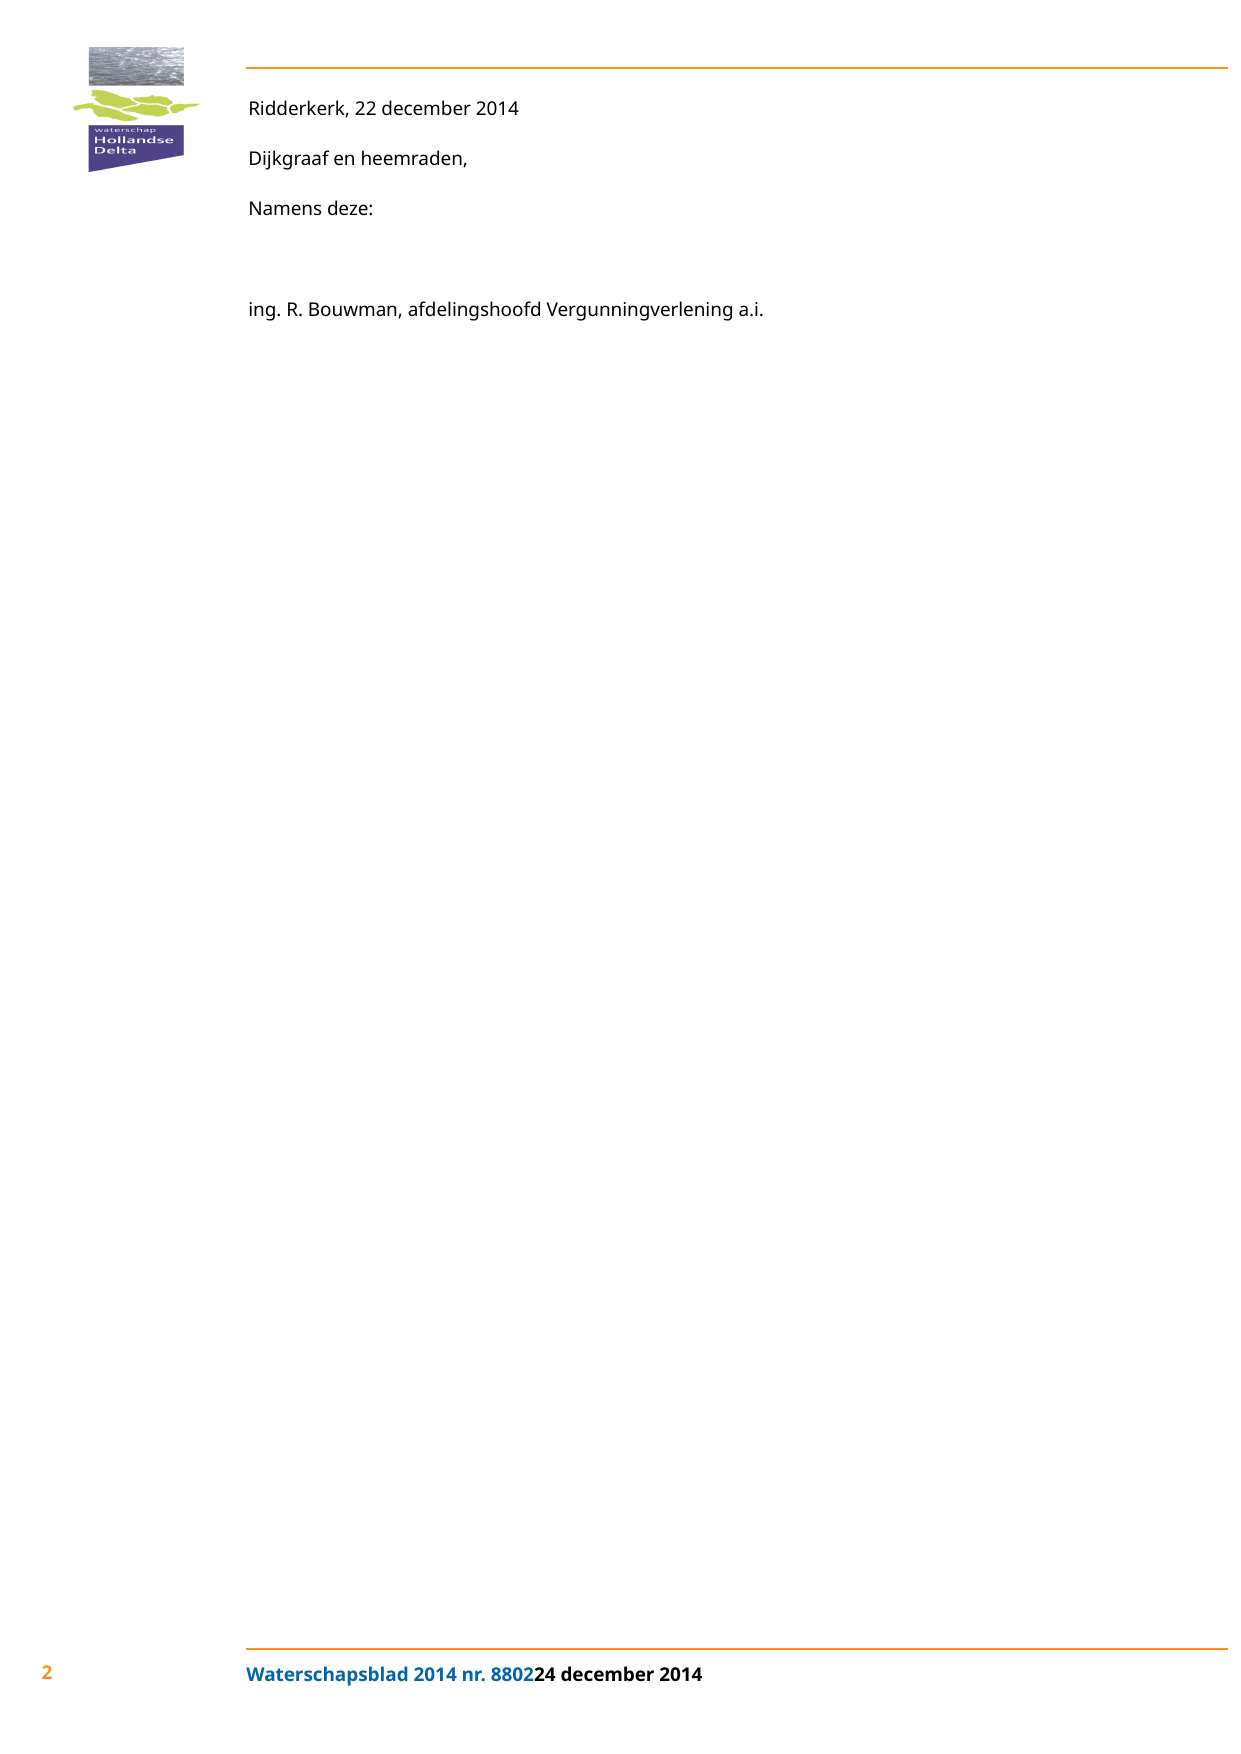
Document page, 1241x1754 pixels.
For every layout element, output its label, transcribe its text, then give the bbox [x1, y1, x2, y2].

picture [41, 47, 231, 172]
text Ridderkerk, 22 december 2014 [248, 95, 1152, 121]
text Namens deze: [248, 196, 1152, 221]
text Dijkgraaf en heemraden, [248, 145, 1152, 171]
text ing. R. Bouwman, afdelingshoofd Vergunningverlening a.i. [248, 296, 1152, 322]
